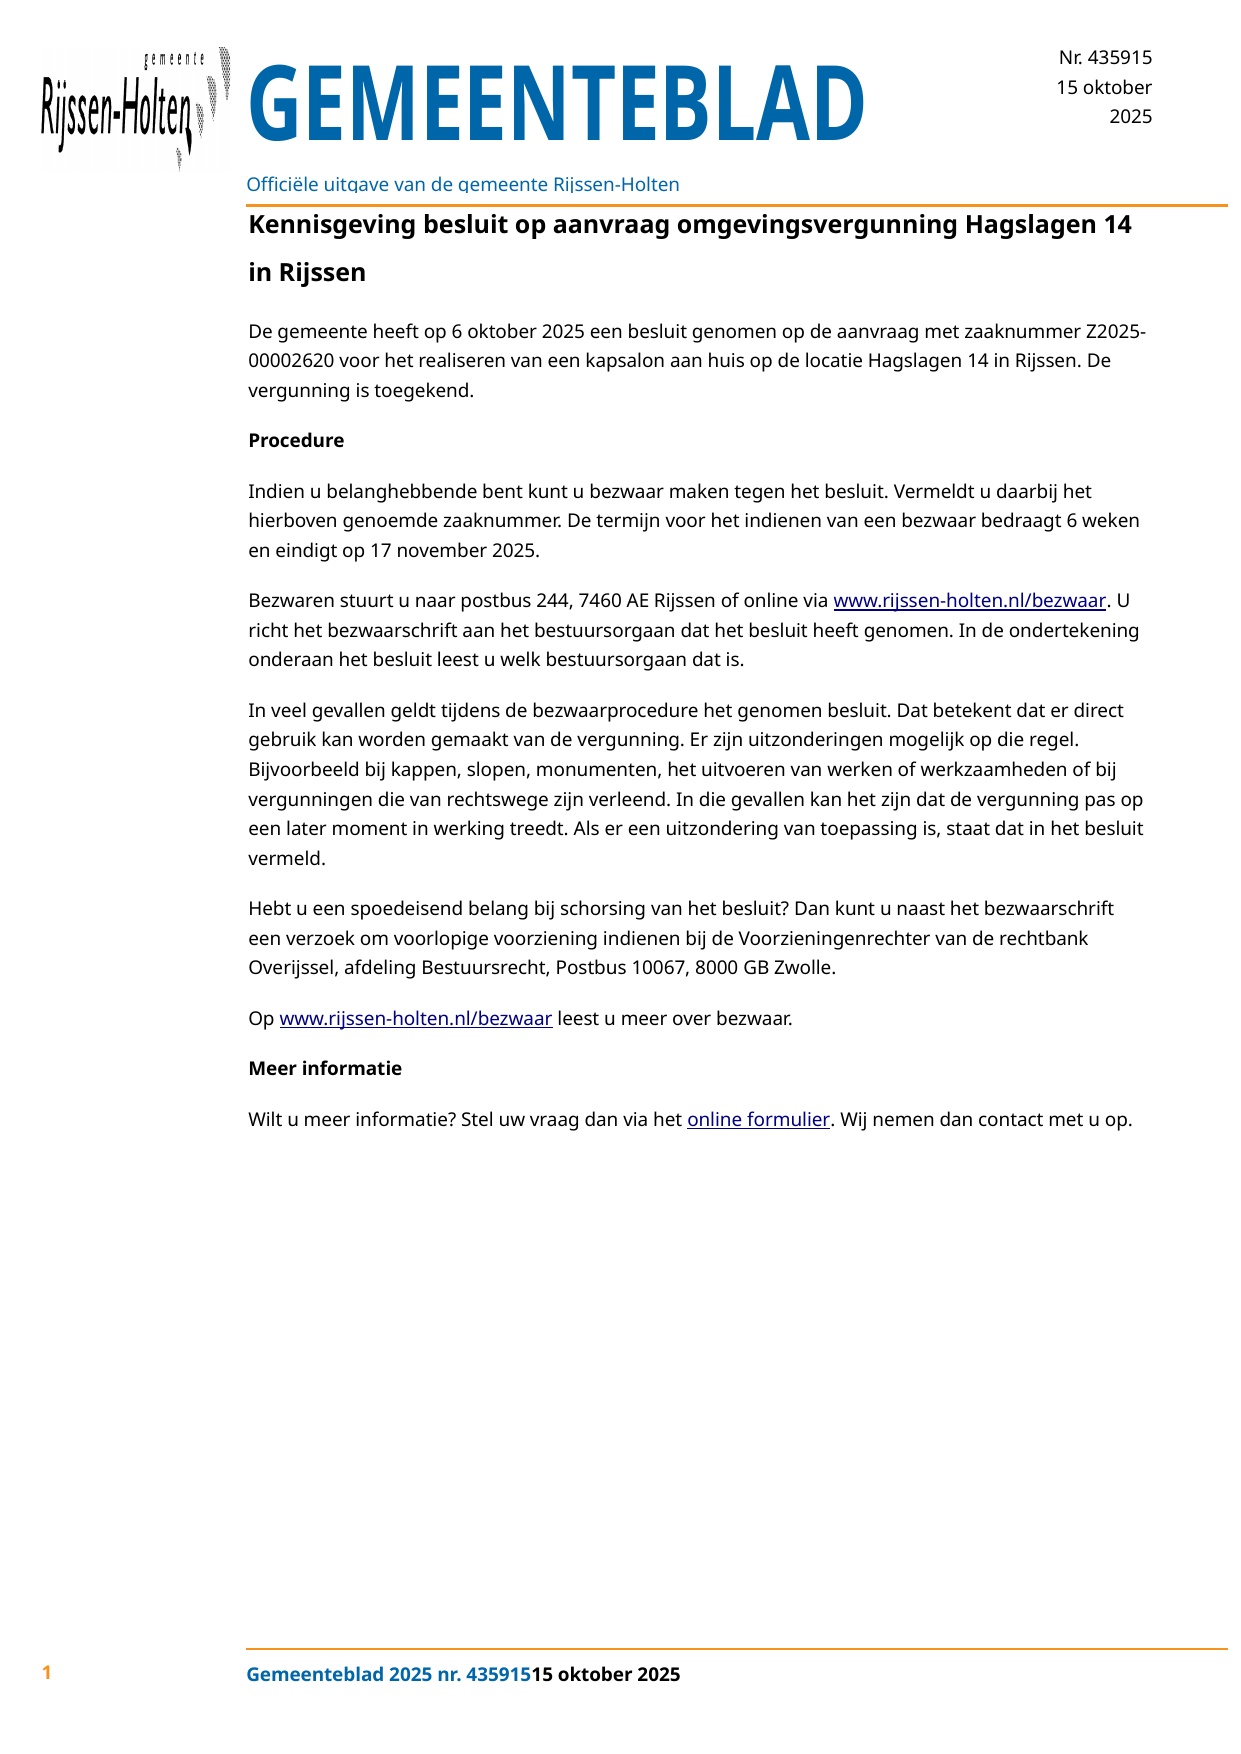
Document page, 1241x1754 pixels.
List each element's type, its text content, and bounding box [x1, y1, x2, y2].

text Wilt u meer informatie? Stel uw vraag dan via het online formulier. Wij nemen dan contact met u op. [248, 1106, 1152, 1132]
text Op www.rijssen-holten.nl/bezwaar leest u meer over bezwaar. [248, 1005, 1152, 1031]
text De gemeente heeft op 6 oktober 2025 een besluit genomen op de aanvraag met zaaknummer Z2025-00002620 voor het realiseren van een kapsalon aan huis op de locatie Hagslagen 14 in Rijssen. De vergunning is toegekend. [248, 318, 1152, 403]
text Bezwaren stuurt u naar postbus 244, 7460 AE Rijssen of online via www.rijssen-holten.nl/bezwaar. U richt het bezwaarschrift aan het bestuursorgaan dat het besluit heeft genomen. In de ondertekening onderaan het besluit leest u welk bestuursorgaan dat is. [248, 587, 1152, 672]
text Procedure [248, 427, 1152, 453]
text In veel gevallen geldt tijdens de bezwaarprocedure het genomen besluit. Dat betekent dat er direct gebruik kan worden gemaakt van de vergunning. Er zijn uitzonderingen mogelijk op die regel. Bijvoorbeeld bij kappen, slopen, monumenten, het uitvoeren van werken of werkzaamheden of bij vergunningen die van rechtswege zijn verleend. In die gevallen kan het zijn dat de vergunning pas op een later moment in werking treedt. Als er een uitzondering van toepassing is, staat dat in het besluit vermeld. [248, 697, 1152, 871]
text Indien u belanghebbende bent kunt u bezwaar maken tegen het besluit. Vermeldt u daarbij het hierboven genoemde zaaknummer. De termijn voor het indienen van een bezwaar bedraagt 6 weken en eindigt op 17 november 2025. [248, 478, 1152, 563]
text Kennisgeving besluit op aanvraag omgevingsvergunning Hagslagen 14 in Rijssen [248, 207, 1152, 288]
picture [41, 47, 231, 172]
text Meer informatie [248, 1055, 1152, 1081]
text Hebt u een spoedeisend belang bij schorsing van het besluit? Dan kunt u naast het bezwaarschrift een verzoek om voorlopige voorziening indienen bij de Voorzieningenrechter van de rechtbank Overijssel, afdeling Bestuursrecht, Postbus 10067, 8000 GB Zwolle. [248, 895, 1152, 980]
